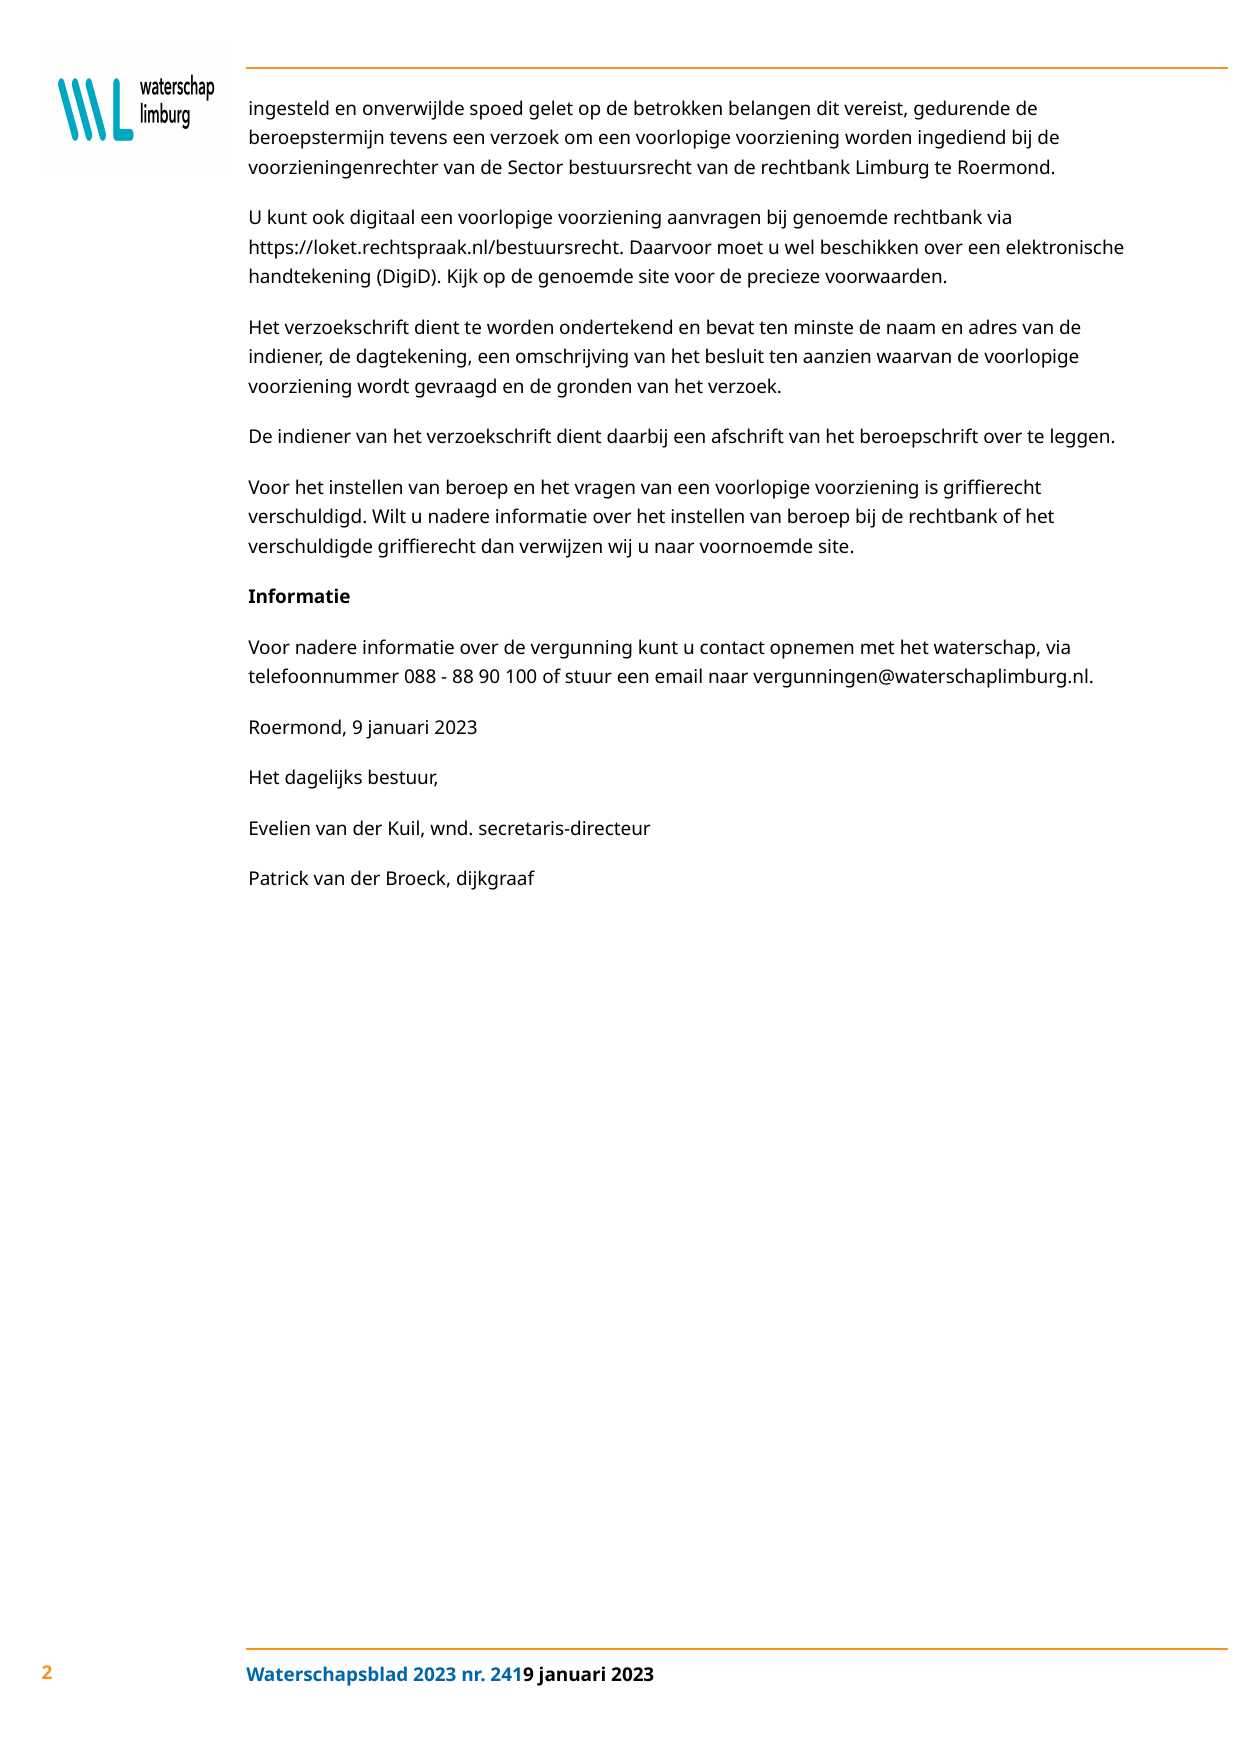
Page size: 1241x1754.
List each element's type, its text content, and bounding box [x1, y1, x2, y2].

text Voor nadere informatie over de vergunning kunt u contact opnemen met het waterschap, via telefoonnummer 088 - 88 90 100 of stuur een email naar vergunningen@waterschaplimburg.nl. [248, 634, 1152, 689]
text Het verzoekschrift dient te worden ondertekend en bevat ten minste de naam en adres van de indiener, de dagtekening, een omschrijving van het besluit ten aanzien waarvan de voorlopige voorziening wordt gevraagd en de gronden van het verzoek. [248, 314, 1152, 399]
text Voor het instellen van beroep en het vragen van een voorlopige voorziening is griffierecht verschuldigd. Wilt u nadere informatie over het instellen van beroep bij de rechtbank of het verschuldigde griffierecht dan verwijzen wij u naar voornoemde site. [248, 474, 1152, 559]
text Informatie [248, 583, 1152, 609]
text Evelien van der Kuil, wnd. secretaris-directeur [248, 815, 1152, 841]
text Patrick van der Broeck, dijkgraaf [248, 865, 1152, 891]
text De indiener van het verzoekschrift dient daarbij een afschrift van het beroepschrift over te leggen. [248, 423, 1152, 449]
text Roermond, 9 januari 2023 [248, 714, 1152, 740]
text ingesteld en onverwijlde spoed gelet op de betrokken belangen dit vereist, gedurende de beroepstermijn tevens een verzoek om een voorlopige voorziening worden ingediend bij de voorzieningenrechter van de Sector bestuursrecht van de rechtbank Limburg te Roermond. [248, 95, 1152, 180]
picture [41, 47, 231, 172]
text Het dagelijks bestuur, [248, 764, 1152, 790]
text U kunt ook digitaal een voorlopige voorziening aanvragen bij genoemde rechtbank via https://loket.rechtspraak.nl/bestuursrecht. Daarvoor moet u wel beschikken over een elektronische handtekening (DigiD). Kijk op de genoemde site voor de precieze voorwaarden. [248, 204, 1152, 289]
